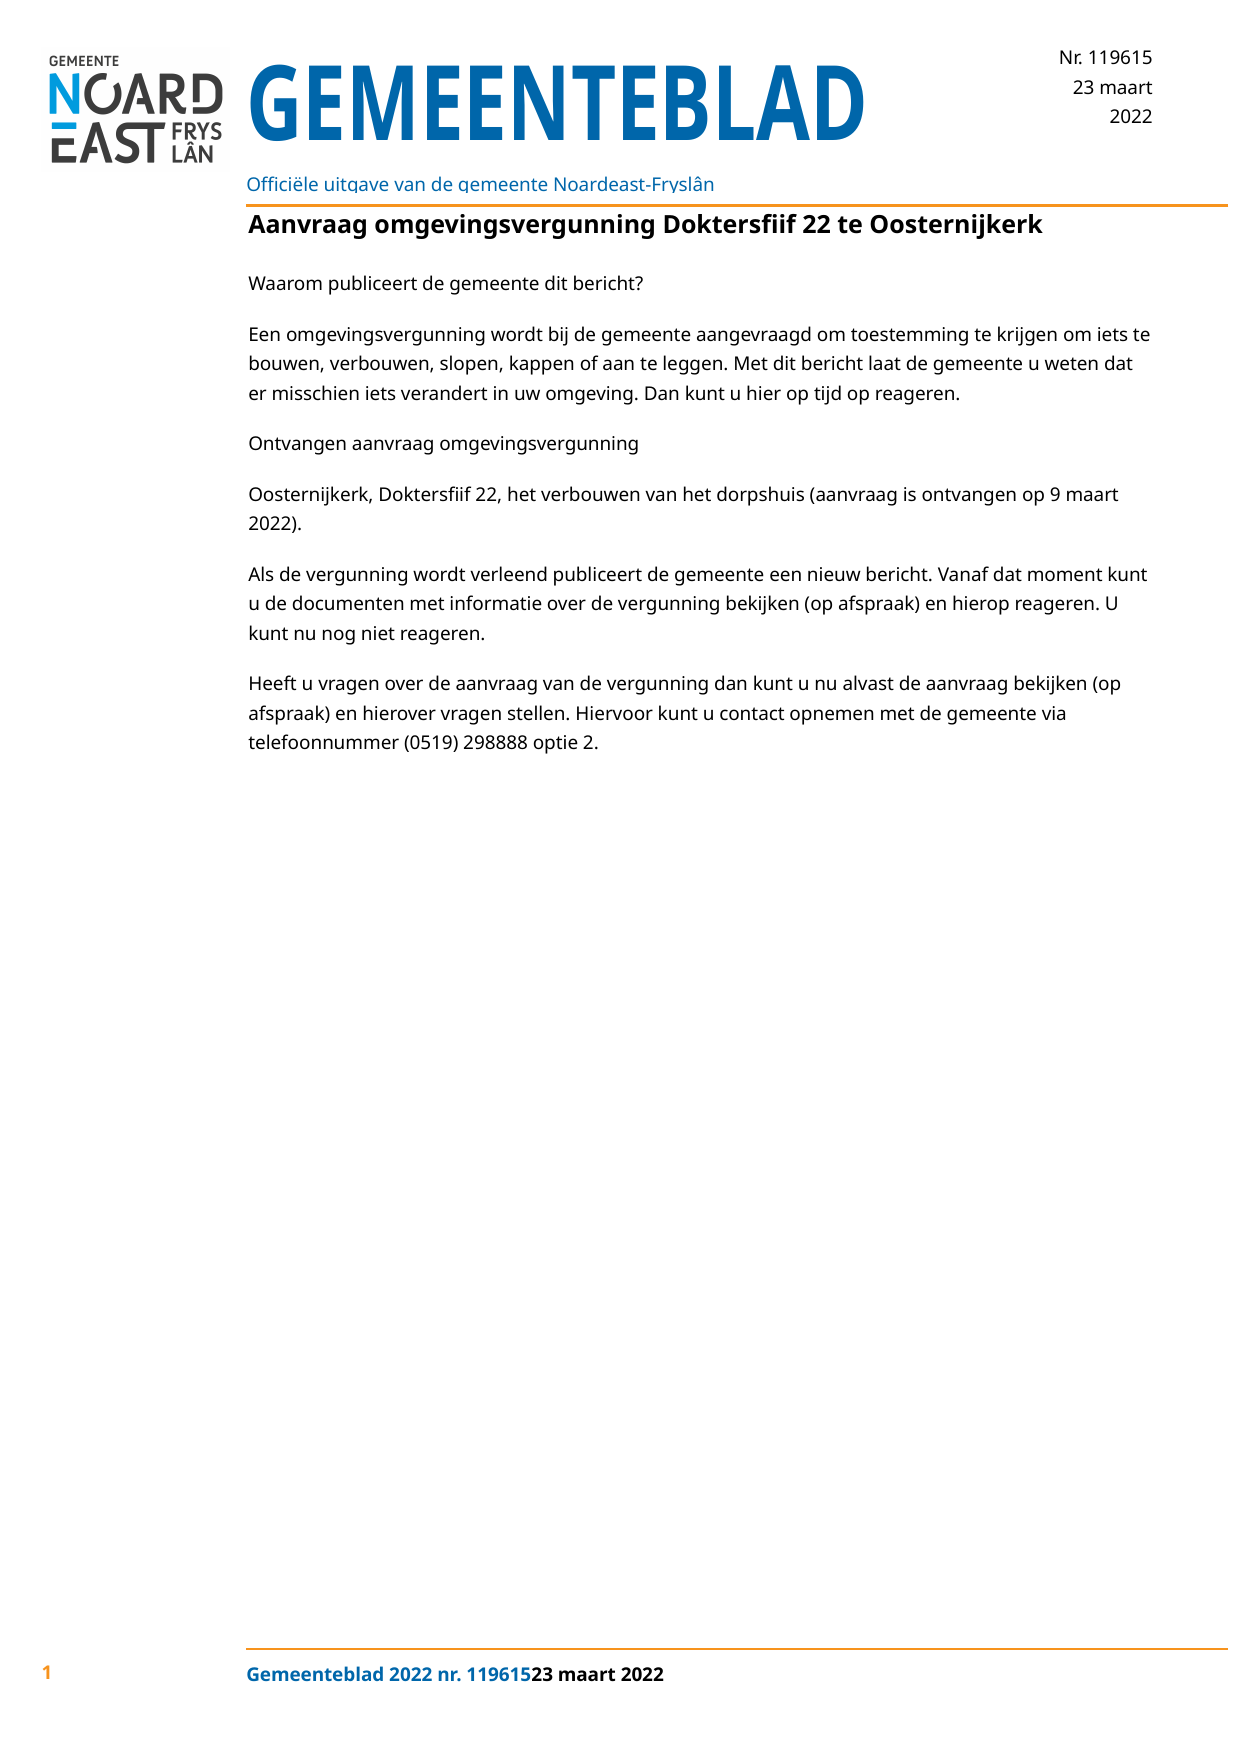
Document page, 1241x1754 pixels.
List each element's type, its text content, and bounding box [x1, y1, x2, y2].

text Oosternijkerk, Doktersfiif 22, het verbouwen van het dorpshuis (aanvraag is ontvangen op 9 maart 2022). [248, 481, 1152, 536]
picture [41, 47, 231, 172]
text Als de vergunning wordt verleend publiceert de gemeente een nieuw bericht. Vanaf dat moment kunt u de documenten met informatie over de vergunning bekijken (op afspraak) en hierop reageren. U kunt nu nog niet reageren. [248, 561, 1152, 646]
text Heeft u vragen over de aanvraag van de vergunning dan kunt u nu alvast de aanvraag bekijken (op afspraak) en hierover vragen stellen. Hiervoor kunt u contact opnemen met de gemeente via telefoonnummer (0519) 298888 optie 2. [248, 670, 1152, 755]
text Een omgevingsvergunning wordt bij de gemeente aangevraagd om toestemming te krijgen om iets te bouwen, verbouwen, slopen, kappen of aan te leggen. Met dit bericht laat de gemeente u weten dat er misschien iets verandert in uw omgeving. Dan kunt u hier op tijd op reageren. [248, 321, 1152, 406]
text Waarom publiceert de gemeente dit bericht? [248, 270, 1152, 296]
text Aanvraag omgevingsvergunning Doktersfiif 22 te Oosternijkerk [248, 207, 1152, 241]
text Ontvangen aanvraag omgevingsvergunning [248, 430, 1152, 456]
